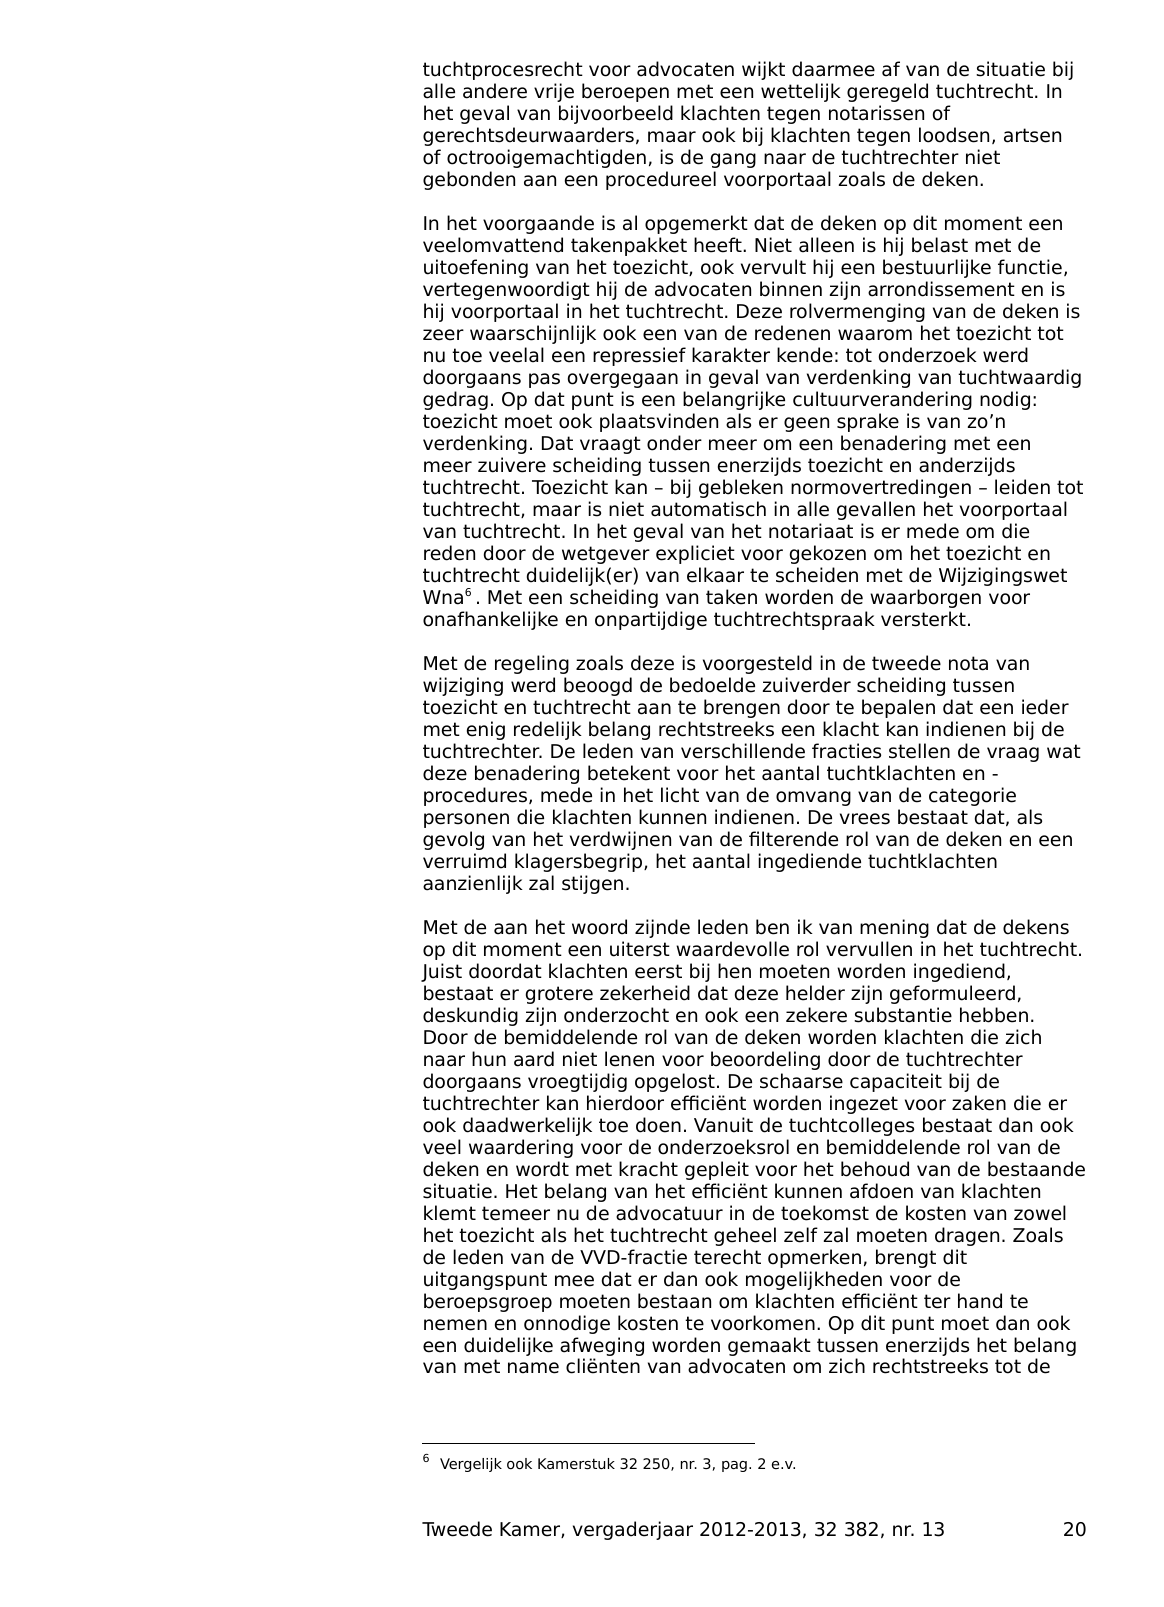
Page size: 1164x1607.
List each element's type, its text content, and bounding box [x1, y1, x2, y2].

text Vergelijk ook Kamerstuk 32 250, nr. 3, pag. 2 e.v. [422, 1452, 1087, 1474]
text Met de aan het woord zijnde leden ben ik van mening dat de dekens op dit moment een uiterst waardevolle rol vervullen in het tuchtrecht. Juist doordat klachten eerst bij hen moeten worden ingediend, bestaat er grotere zekerheid dat deze helder zijn geformuleerd, deskundig zijn onderzocht en ook een zekere substantie hebben. Door de bemiddelende rol van de deken worden klachten die zich naar hun aard niet lenen voor beoordeling door de tuchtrechter doorgaans vroegtijdig opgelost. De schaarse capaciteit bij de tuchtrechter kan hierdoor efficiënt worden ingezet voor zaken die er ook daadwerkelijk toe doen. Vanuit de tuchtcolleges bestaat dan ook veel waardering voor de onderzoeksrol en bemiddelende rol van de deken en wordt met kracht gepleit voor het behoud van de bestaande situatie. Het belang van het efficiënt kunnen afdoen van klachten klemt temeer nu de advocatuur in de toekomst de kosten van zowel het toezicht als het tuchtrecht geheel zelf zal moeten dragen. Zoals de leden van de VVD-fractie terecht opmerken, brengt dit uitgangspunt mee dat er dan ook mogelijkheden voor de beroepsgroep moeten bestaan om klachten efficiënt ter hand te nemen en onnodige kosten te voorkomen. Op dit punt moet dan ook een duidelijke afweging worden gemaakt tussen enerzijds het belang van met name cliënten van advocaten om zich rechtstreeks tot de [422, 917, 1087, 1378]
text tuchtprocesrecht voor advocaten wijkt daarmee af van de situatie bij alle andere vrije beroepen met een wettelijk geregeld tuchtrecht. In het geval van bijvoorbeeld klachten tegen notarissen of gerechtsdeurwaarders, maar ook bij klachten tegen loodsen, artsen of octrooigemachtigden, is de gang naar de tuchtrechter niet gebonden aan een procedureel voorportaal zoals de deken. [422, 59, 1087, 191]
text Met de regeling zoals deze is voorgesteld in de tweede nota van wijziging werd beoogd de bedoelde zuiverder scheiding tussen toezicht en tuchtrecht aan te brengen door te bepalen dat een ieder met enig redelijk belang rechtstreeks een klacht kan indienen bij de tuchtrechter. De leden van verschillende fracties stellen de vraag wat deze benadering betekent voor het aantal tuchtklachten en -procedures, mede in het licht van de omvang van de categorie personen die klachten kunnen indienen. De vrees bestaat dat, als gevolg van het verdwijnen van de filterende rol van de deken en een verruimd klagersbegrip, het aantal ingediende tuchtklachten aanzienlijk zal stijgen. [422, 653, 1087, 895]
text In het voorgaande is al opgemerkt dat de deken op dit moment een veelomvattend takenpakket heeft. Niet alleen is hij belast met de uitoefening van het toezicht, ook vervult hij een bestuurlijke functie, vertegenwoordigt hij de advocaten binnen zijn arrondissement en is hij voorportaal in het tuchtrecht. Deze rolvermenging van de deken is zeer waarschijnlijk ook een van de redenen waarom het toezicht tot nu toe veelal een repressief karakter kende: tot onderzoek werd doorgaans pas overgegaan in geval van verdenking van tuchtwaardig gedrag. Op dat punt is een belangrijke cultuurverandering nodig: toezicht moet ook plaatsvinden als er geen sprake is van zo’n verdenking. Dat vraagt onder meer om een benadering met een meer zuivere scheiding tussen enerzijds toezicht en anderzijds tuchtrecht. Toezicht kan – bij gebleken normovertredingen – leiden tot tuchtrecht, maar is niet automatisch in alle gevallen het voorportaal van tuchtrecht. In het geval van het notariaat is er mede om die reden door de wetgever expliciet voor gekozen om het toezicht en tuchtrecht duidelijk(er) van elkaar te scheiden met de Wijzigingswet Wna. Met een scheiding van taken worden de waarborgen voor onafhankelijke en onpartijdige tuchtrechtspraak versterkt. [422, 213, 1087, 631]
